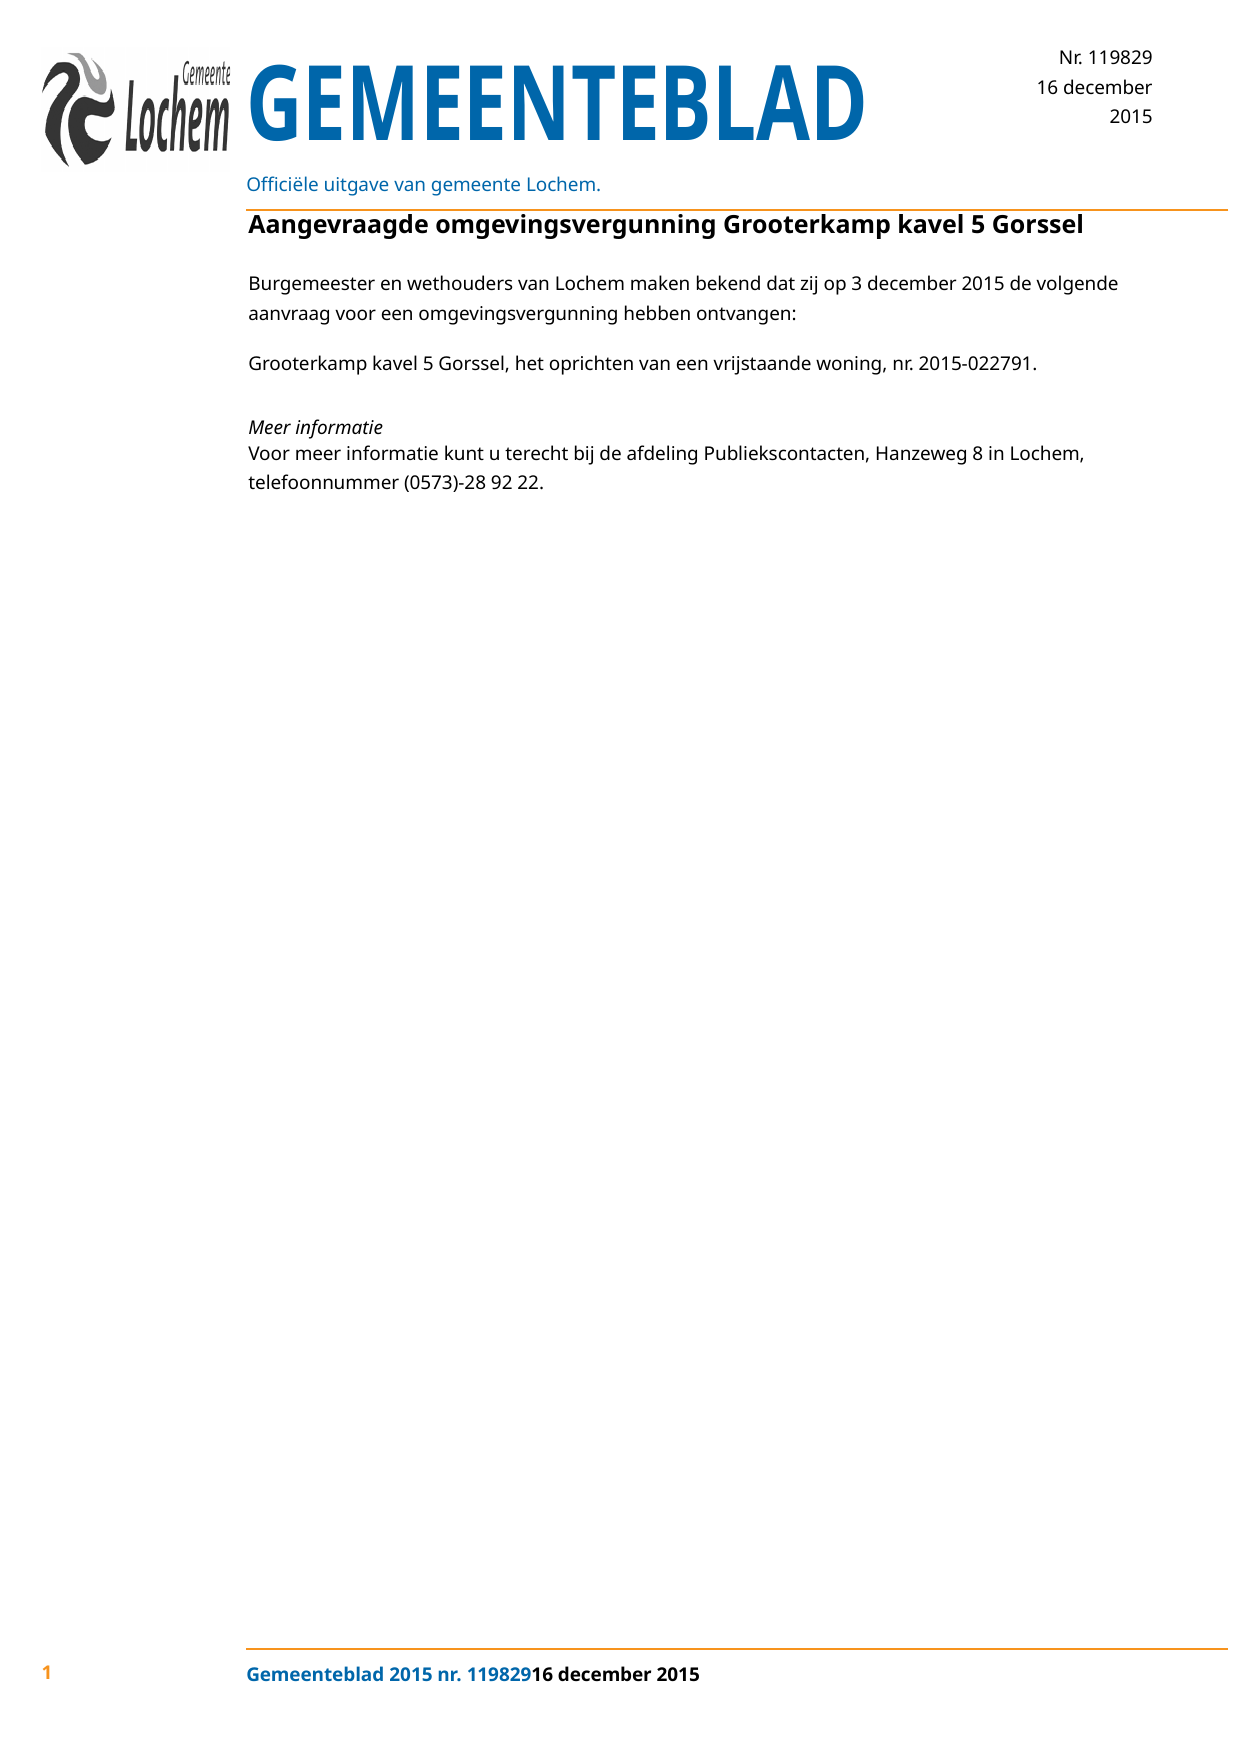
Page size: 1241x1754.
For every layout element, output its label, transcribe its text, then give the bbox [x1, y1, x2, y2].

text Grooterkamp kavel 5 Gorssel, het oprichten van een vrijstaande woning, nr. 2015-022791. [248, 350, 1152, 376]
text Voor meer informatie kunt u terecht bij de afdeling Publiekscontacten, Hanzeweg 8 in Lochem, telefoonnummer (0573)-28 92 22. [248, 440, 1152, 495]
picture [41, 47, 231, 172]
text Aangevraagde omgevingsvergunning Grooterkamp kavel 5 Gorssel [248, 211, 1152, 241]
text Meer informatie [248, 414, 1152, 440]
text Burgemeester en wethouders van Lochem maken bekend dat zij op 3 december 2015 de volgende aanvraag voor een omgevingsvergunning hebben ontvangen: [248, 270, 1152, 326]
